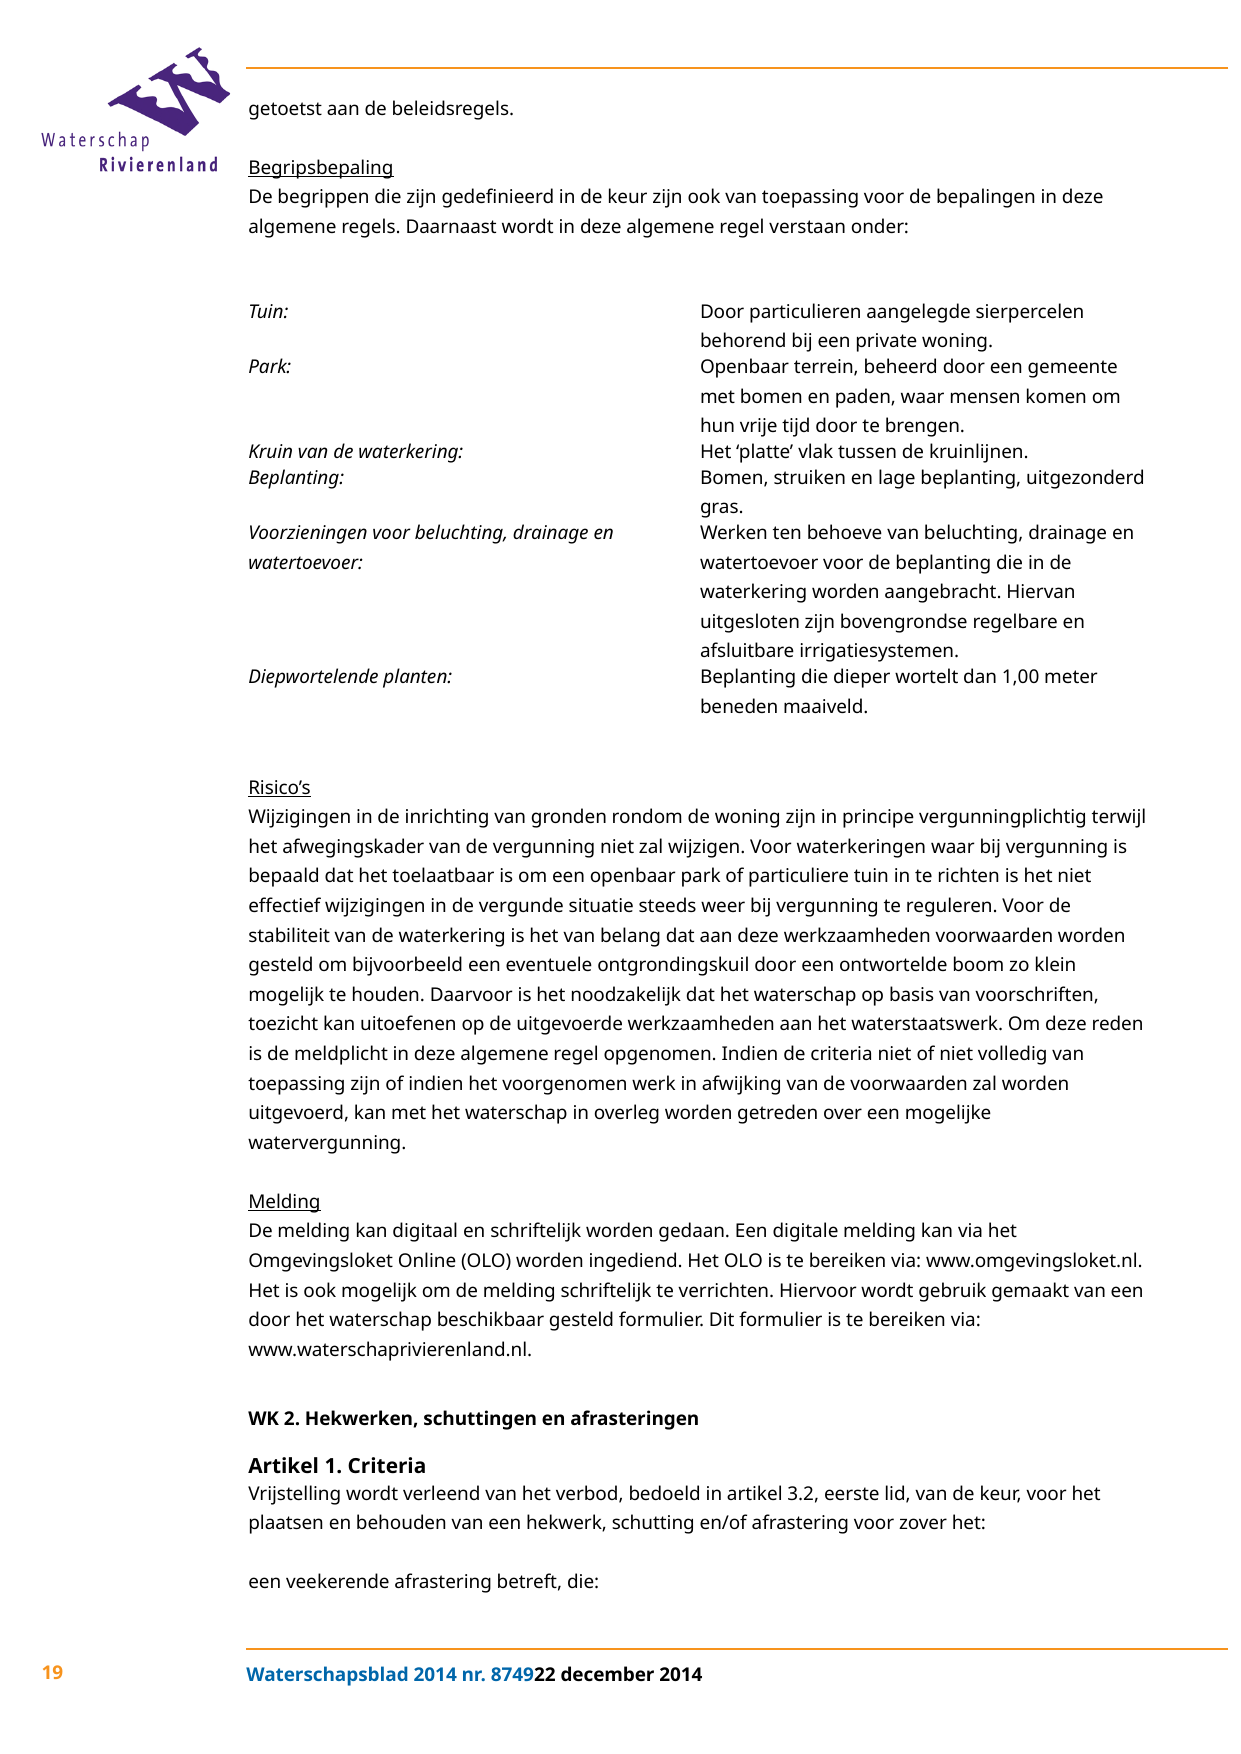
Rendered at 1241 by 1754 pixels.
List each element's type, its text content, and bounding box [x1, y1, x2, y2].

table_cell Openbaar terrein, beheerd door een gemeente met bomen en paden, waar mensen komen om hun vrije tijd door te brengen. [700, 353, 1152, 438]
text Vrijstelling wordt verleend van het verbod, bedoeld in artikel 3.2, eerste lid, van de keur, voor het plaatsen en behouden van een hekwerk, schutting en/of afrastering voor zover het: [248, 1480, 1152, 1535]
text De melding kan digitaal en schriftelijk worden gedaan. Een digitale melding kan via het Omgevingsloket Online (OLO) worden ingediend. Het OLO is te bereiken via: www.omgevingsloket.nl. Het is ook mogelijk om de melding schriftelijk te verrichten. Hiervoor wordt gebruik gemaakt van een door het waterschap beschikbaar gesteld formulier. Dit formulier is te bereiken via: www.waterschaprivierenland.nl. [248, 1218, 1152, 1362]
table_cell Het ‘platte’ vlak tussen de kruinlijnen. [700, 438, 1152, 464]
table_cell Werken ten behoeve van beluchting, drainage en watertoevoer voor de beplanting die in de waterkering worden aangebracht. Hiervan uitgesloten zijn bovengrondse regelbare en afsluitbare irrigatiesystemen. [700, 519, 1152, 663]
text Artikel 1. Criteria [248, 1451, 1152, 1480]
table_cell Beplanting die dieper wortelt dan 1,00 meter beneden maaiveld. [700, 663, 1152, 719]
text De begrippen die zijn gedefinieerd in de keur zijn ook van toepassing voor de bepalingen in deze algemene regels. Daarnaast wordt in deze algemene regel verstaan onder: [248, 183, 1152, 239]
table_cell Bomen, struiken en lage beplanting, uitgezonderd gras. [700, 464, 1152, 519]
text WK 2. Hekwerken, schuttingen en afrasteringen [248, 1405, 1152, 1431]
text Melding [248, 1188, 1152, 1214]
text getoetst aan de beleidsregels. [248, 95, 1152, 121]
table_header Tuin: [248, 298, 700, 353]
table_cell Park: [248, 353, 700, 438]
text Begripsbepaling [248, 154, 1152, 180]
table_cell Diepwortelende planten: [248, 663, 700, 719]
table_header Door particulieren aangelegde sierpercelen behorend bij een private woning. [700, 298, 1152, 353]
text Risico’s [248, 774, 1152, 800]
picture [41, 47, 231, 172]
table_cell Voorzieningen voor beluchting, drainage en watertoevoer: [248, 519, 700, 663]
table_cell Kruin van de waterkering: [248, 438, 700, 464]
table_cell Beplanting: [248, 464, 700, 519]
text Wijzigingen in de inrichting van gronden rondom de woning zijn in principe vergunningplichtig terwijl het afwegingskader van de vergunning niet zal wijzigen. Voor waterkeringen waar bij vergunning is bepaald dat het toelaatbaar is om een openbaar park of particuliere tuin in te richten is het niet effectief wijzigingen in de vergunde situatie steeds weer bij vergunning te reguleren. Voor de stabiliteit van de waterkering is het van belang dat aan deze werkzaamheden voorwaarden worden gesteld om bijvoorbeeld een eventuele ontgrondingskuil door een ontwortelde boom zo klein mogelijk te houden. Daarvoor is het noodzakelijk dat het waterschap op basis van voorschriften, toezicht kan uitoefenen op de uitgevoerde werkzaamheden aan het waterstaatswerk. Om deze reden is de meldplicht in deze algemene regel opgenomen. Indien de criteria niet of niet volledig van toepassing zijn of indien het voorgenomen werk in afwijking van de voorwaarden zal worden uitgevoerd, kan met het waterschap in overleg worden getreden over een mogelijke watervergunning. [248, 803, 1152, 1155]
text een veekerende afrastering betreft, die: [248, 1569, 1152, 1594]
